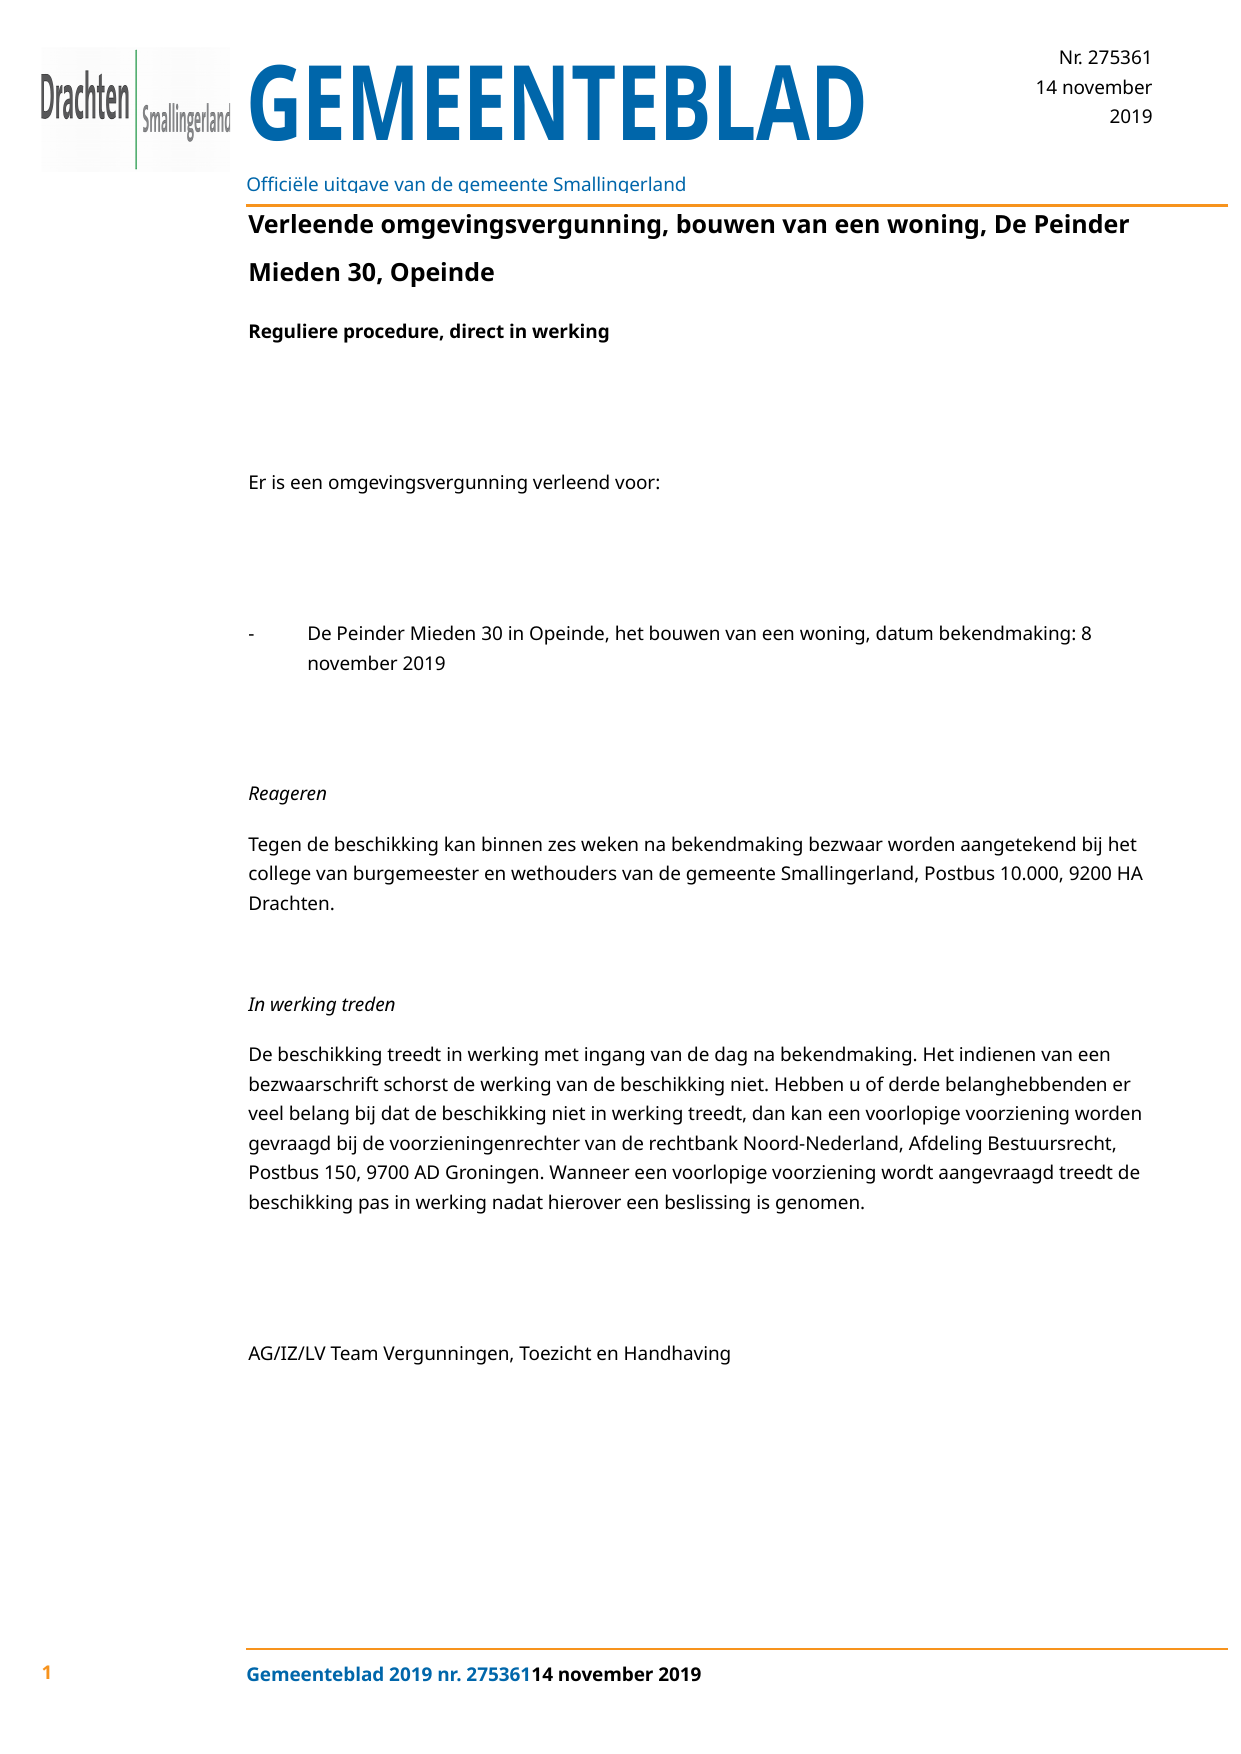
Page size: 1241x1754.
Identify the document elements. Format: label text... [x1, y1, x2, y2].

text De beschikking treedt in werking met ingang van de dag na bekendmaking. Het indienen van een bezwaarschrift schorst de werking van de beschikking niet. Hebben u of derde belanghebbenden er veel belang bij dat de beschikking niet in werking treedt, dan kan een voorlopige voorziening worden gevraagd bij de voorzieningenrechter van de rechtbank Noord-Nederland, Afdeling Bestuursrecht, Postbus 150, 9700 AD Groningen. Wanneer een voorlopige voorziening wordt aangevraagd treedt de beschikking pas in werking nadat hierover een beslissing is genomen. [248, 1041, 1152, 1215]
text Er is een omgevingsvergunning verleend voor: [248, 469, 1152, 495]
text Reageren [248, 780, 1152, 806]
text In werking treden [248, 991, 1152, 1017]
picture [41, 47, 231, 172]
list De Peinder Mieden 30 in Opeinde, het bouwen van een woning, datum bekendmaking: 8 november 2019 [248, 620, 1152, 676]
text Reguliere procedure, direct in werking [248, 318, 1152, 344]
text Tegen de beschikking kan binnen zes weken na bekendmaking bezwaar worden aangetekend bij het college van burgemeester en wethouders van de gemeente Smallingerland, Postbus 10.000, 9200 HA Drachten. [248, 831, 1152, 916]
text Verleende omgevingsvergunning, bouwen van een woning, De Peinder Mieden 30, Opeinde [248, 207, 1152, 288]
text AG/IZ/LV Team Vergunningen, Toezicht en Handhaving [248, 1340, 1152, 1366]
